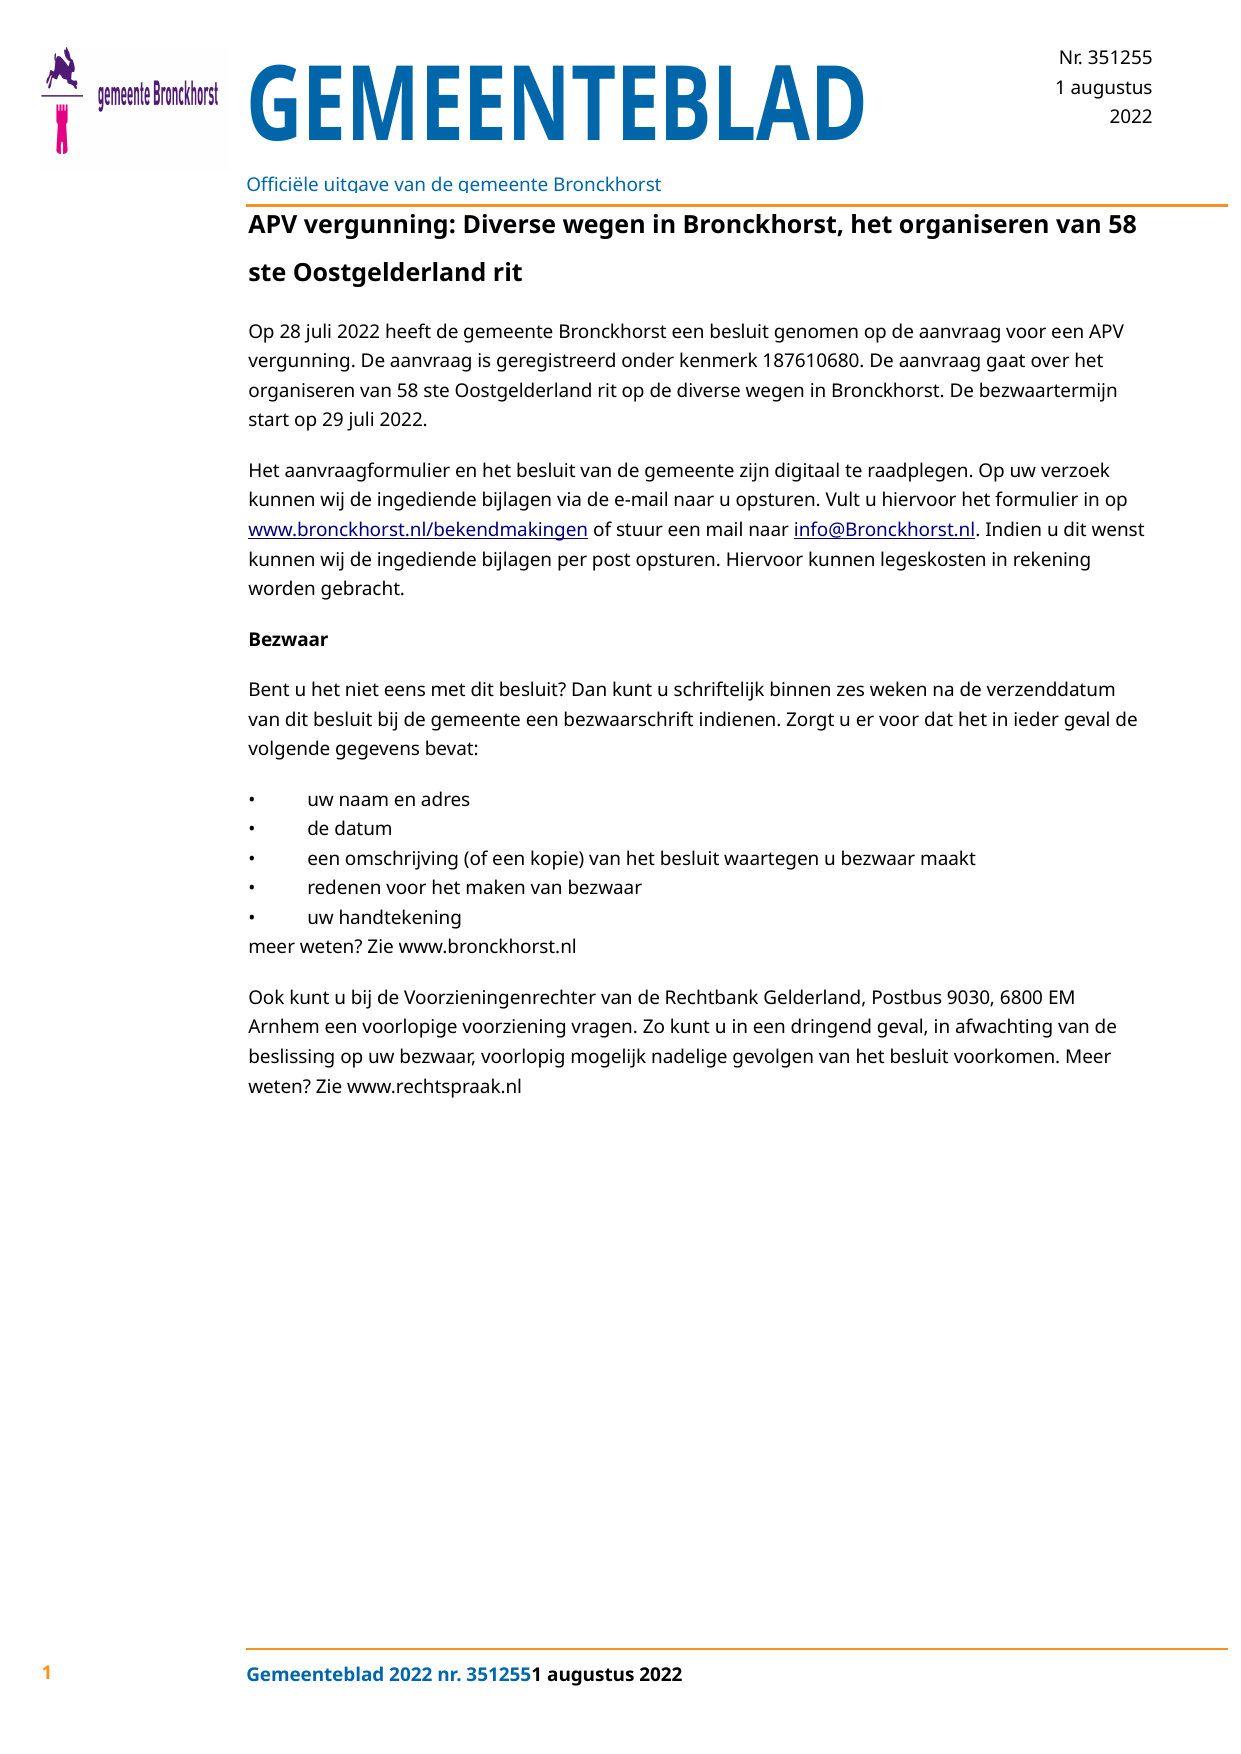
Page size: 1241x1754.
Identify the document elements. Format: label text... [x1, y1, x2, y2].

list een omschrijving (of een kopie) van het besluit waartegen u bezwaar maakt [248, 845, 1152, 871]
text meer weten? Zie www.bronckhorst.nl [248, 934, 1152, 959]
text Op 28 juli 2022 heeft de gemeente Bronckhorst een besluit genomen op de aanvraag voor een APV vergunning. De aanvraag is geregistreerd onder kenmerk 187610680. De aanvraag gaat over het organiseren van 58 ste Oostgelderland rit op de diverse wegen in Bronckhorst. De bezwaartermijn start op 29 juli 2022. [248, 318, 1152, 432]
list uw naam en adres [248, 786, 1152, 812]
text Bent u het niet eens met dit besluit? Dan kunt u schriftelijk binnen zes weken na de verzenddatum van dit besluit bij de gemeente een bezwaarschrift indienen. Zorgt u er voor dat het in ieder geval de volgende gegevens bevat: [248, 676, 1152, 761]
picture [41, 47, 231, 172]
text APV vergunning: Diverse wegen in Bronckhorst, het organiseren van 58 ste Oostgelderland rit [248, 207, 1152, 288]
list uw handtekening [248, 904, 1152, 930]
text Bezwaar [248, 626, 1152, 652]
text Het aanvraagformulier en het besluit van de gemeente zijn digitaal te raadplegen. Op uw verzoek kunnen wij de ingediende bijlagen via de e-mail naar u opsturen. Vult u hiervoor het formulier in op www.bronckhorst.nl/bekendmakingen of stuur een mail naar info@Bronckhorst.nl. Indien u dit wenst kunnen wij de ingediende bijlagen per post opsturen. Hiervoor kunnen legeskosten in rekening worden gebracht. [248, 457, 1152, 601]
list de datum [248, 815, 1152, 841]
text Ook kunt u bij de Voorzieningenrechter van de Rechtbank Gelderland, Postbus 9030, 6800 EM Arnhem een voorlopige voorziening vragen. Zo kunt u in een dringend geval, in afwachting van de beslissing op uw bezwaar, voorlopig mogelijk nadelige gevolgen van het besluit voorkomen. Meer weten? Zie www.rechtspraak.nl [248, 984, 1152, 1099]
list redenen voor het maken van bezwaar [248, 874, 1152, 900]
